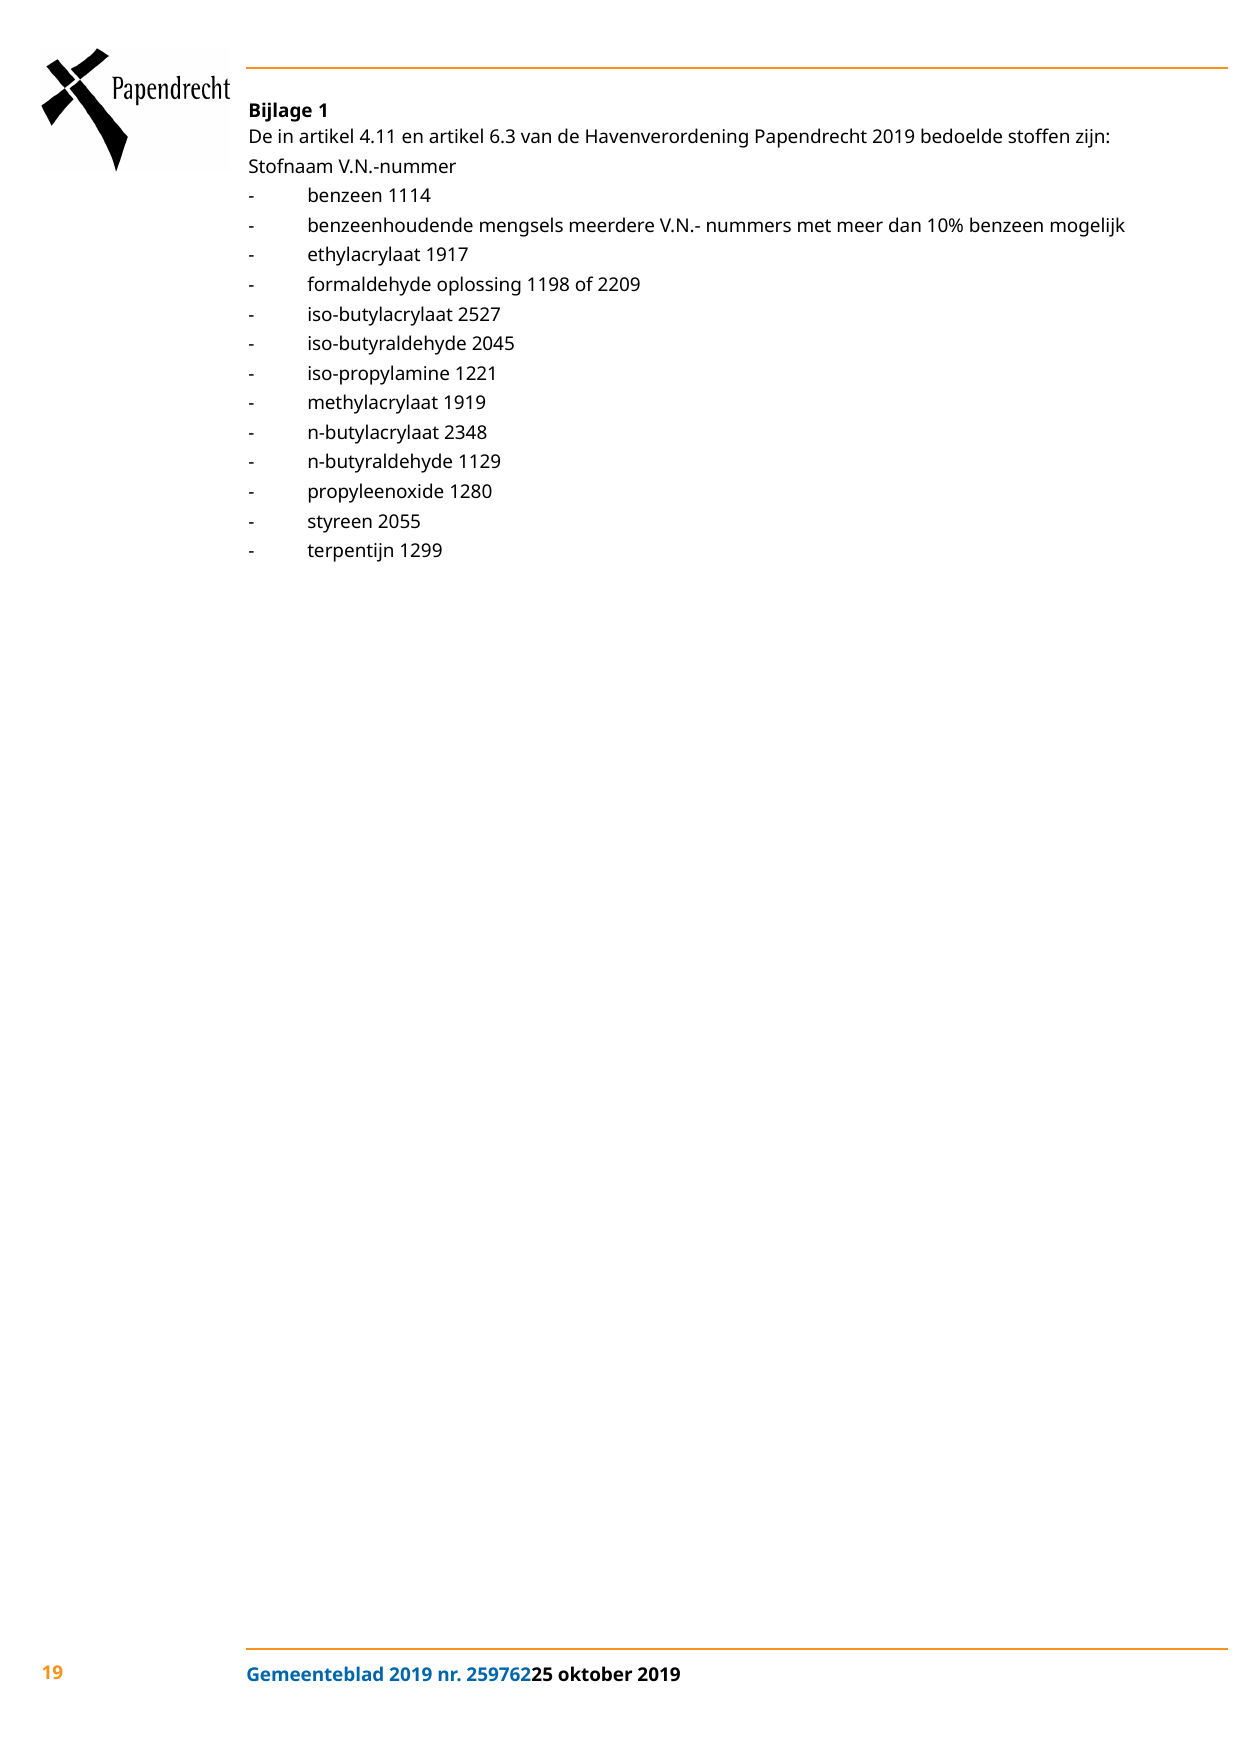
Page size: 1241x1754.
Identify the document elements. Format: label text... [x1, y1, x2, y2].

list styreen 2055 [248, 508, 1152, 534]
list ethylacrylaat 1917 [248, 242, 1152, 267]
text De in artikel 4.11 en artikel 6.3 van de Havenverordening Papendrecht 2019 bedoelde stoffen zijn: [248, 123, 1152, 149]
list benzeenhoudende mengsels meerdere V.N.- nummers met meer dan 10% benzeen mogelijk [248, 212, 1152, 238]
list methylacrylaat 1919 [248, 389, 1152, 415]
text Bijlage 1 [248, 95, 1152, 123]
list n-butylacrylaat 2348 [248, 419, 1152, 445]
list n-butyraldehyde 1129 [248, 449, 1152, 474]
list formaldehyde oplossing 1198 of 2209 [248, 271, 1152, 297]
list terpentijn 1299 [248, 537, 1152, 563]
list iso-propylamine 1221 [248, 360, 1152, 386]
list benzeen 1114 [248, 182, 1152, 208]
list iso-butylacrylaat 2527 [248, 301, 1152, 327]
picture [41, 47, 231, 172]
list iso-butyraldehyde 2045 [248, 330, 1152, 356]
list propyleenoxide 1280 [248, 478, 1152, 504]
text Stofnaam V.N.-nummer [248, 153, 1152, 179]
